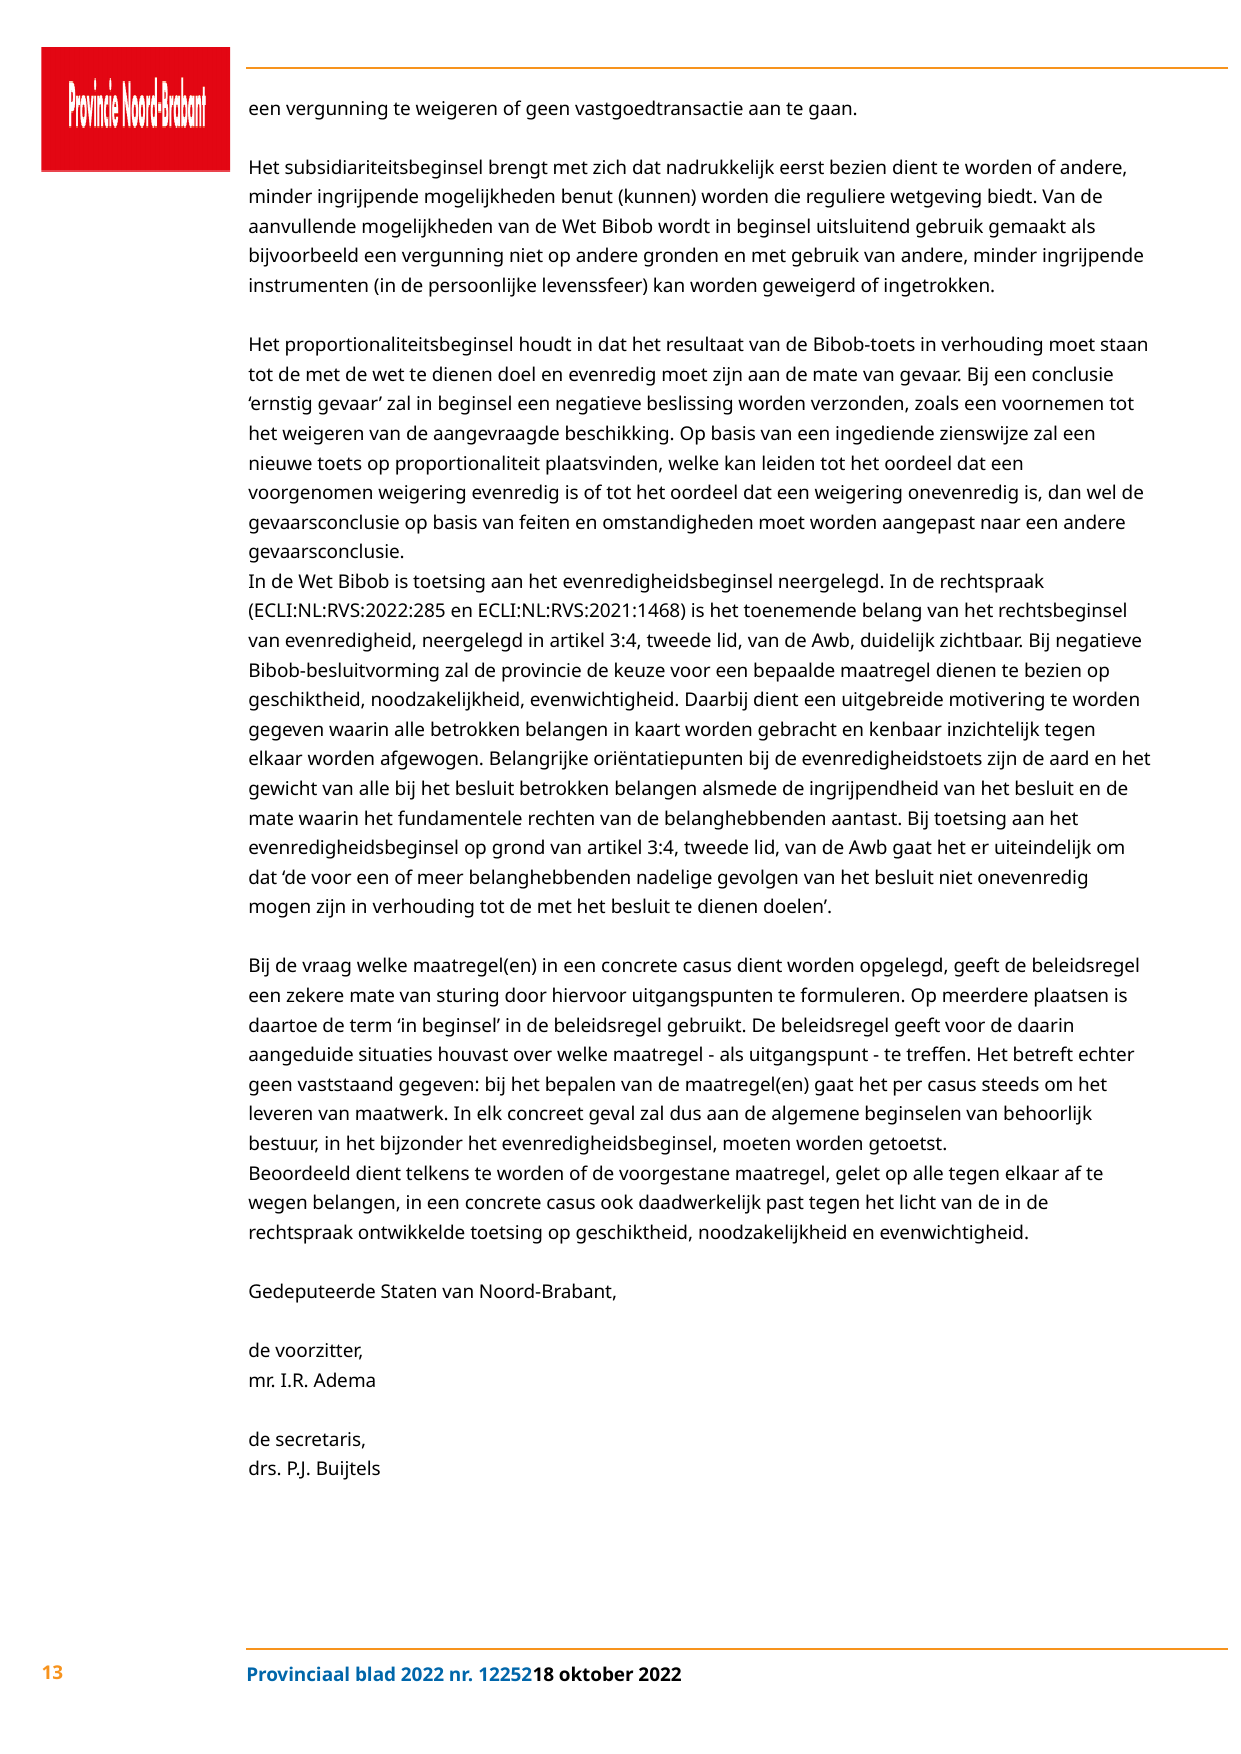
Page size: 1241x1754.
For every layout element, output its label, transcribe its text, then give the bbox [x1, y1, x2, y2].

text de secretaris, [248, 1426, 1152, 1452]
text een vergunning te weigeren of geen vastgoedtransactie aan te gaan. [248, 95, 1152, 121]
text Bij de vraag welke maatregel(en) in een concrete casus dient worden opgelegd, geeft de beleidsregel een zekere mate van sturing door hiervoor uitgangspunten te formuleren. Op meerdere plaatsen is daartoe de term ‘in beginsel’ in de beleidsregel gebruikt. De beleidsregel geeft voor de daarin aangeduide situaties houvast over welke maatregel - als uitgangspunt - te treffen. Het betreft echter geen vaststaand gegeven: bij het bepalen van de maatregel(en) gaat het per casus steeds om het leveren van maatwerk. In elk concreet geval zal dus aan de algemene beginselen van behoorlijk bestuur, in het bijzonder het evenredigheidsbeginsel, moeten worden getoetst. [248, 953, 1152, 1156]
text de voorzitter, [248, 1337, 1152, 1363]
text mr. I.R. Adema [248, 1367, 1152, 1393]
text Beoordeeld dient telkens te worden of de voorgestane maatregel, gelet op alle tegen elkaar af te wegen belangen, in een concrete casus ook daadwerkelijk past tegen het licht van de in de rechtspraak ontwikkelde toetsing op geschiktheid, noodzakelijkheid en evenwichtigheid. [248, 1160, 1152, 1245]
text Het subsidiariteitsbeginsel brengt met zich dat nadrukkelijk eerst bezien dient te worden of andere, minder ingrijpende mogelijkheden benut (kunnen) worden die reguliere wetgeving biedt. Van de aanvullende mogelijkheden van de Wet Bibob wordt in beginsel uitsluitend gebruik gemaakt als bijvoorbeeld een vergunning niet op andere gronden en met gebruik van andere, minder ingrijpende instrumenten (in de persoonlijke levenssfeer) kan worden geweigerd of ingetrokken. [248, 154, 1152, 298]
text drs. P.J. Buijtels [248, 1456, 1152, 1481]
picture [41, 47, 231, 172]
text Het proportionaliteitsbeginsel houdt in dat het resultaat van de Bibob-toets in verhouding moet staan tot de met de wet te dienen doel en evenredig moet zijn aan de mate van gevaar. Bij een conclusie ‘ernstig gevaar’ zal in beginsel een negatieve beslissing worden verzonden, zoals een voornemen tot het weigeren van de aangevraagde beschikking. Op basis van een ingediende zienswijze zal een nieuwe toets op proportionaliteit plaatsvinden, welke kan leiden tot het oordeel dat een voorgenomen weigering evenredig is of tot het oordeel dat een weigering onevenredig is, dan wel de gevaarsconclusie op basis van feiten en omstandigheden moet worden aangepast naar een andere gevaarsconclusie. [248, 331, 1152, 564]
text Gedeputeerde Staten van Noord-Brabant, [248, 1278, 1152, 1304]
text In de Wet Bibob is toetsing aan het evenredigheidsbeginsel neergelegd. In de rechtspraak (ECLI:NL:RVS:2022:285 en ECLI:NL:RVS:2021:1468) is het toenemende belang van het rechtsbeginsel van evenredigheid, neergelegd in artikel 3:4, tweede lid, van de Awb, duidelijk zichtbaar. Bij negatieve Bibob-besluitvorming zal de provincie de keuze voor een bepaalde maatregel dienen te bezien op geschiktheid, noodzakelijkheid, evenwichtigheid. Daarbij dient een uitgebreide motivering te worden gegeven waarin alle betrokken belangen in kaart worden gebracht en kenbaar inzichtelijk tegen elkaar worden afgewogen. Belangrijke oriëntatiepunten bij de evenredigheidstoets zijn de aard en het gewicht van alle bij het besluit betrokken belangen alsmede de ingrijpendheid van het besluit en de mate waarin het fundamentele rechten van de belanghebbenden aantast. Bij toetsing aan het evenredigheidsbeginsel op grond van artikel 3:4, tweede lid, van de Awb gaat het er uiteindelijk om dat ‘de voor een of meer belanghebbenden nadelige gevolgen van het besluit niet onevenredig mogen zijn in verhouding tot de met het besluit te dienen doelen’. [248, 568, 1152, 919]
